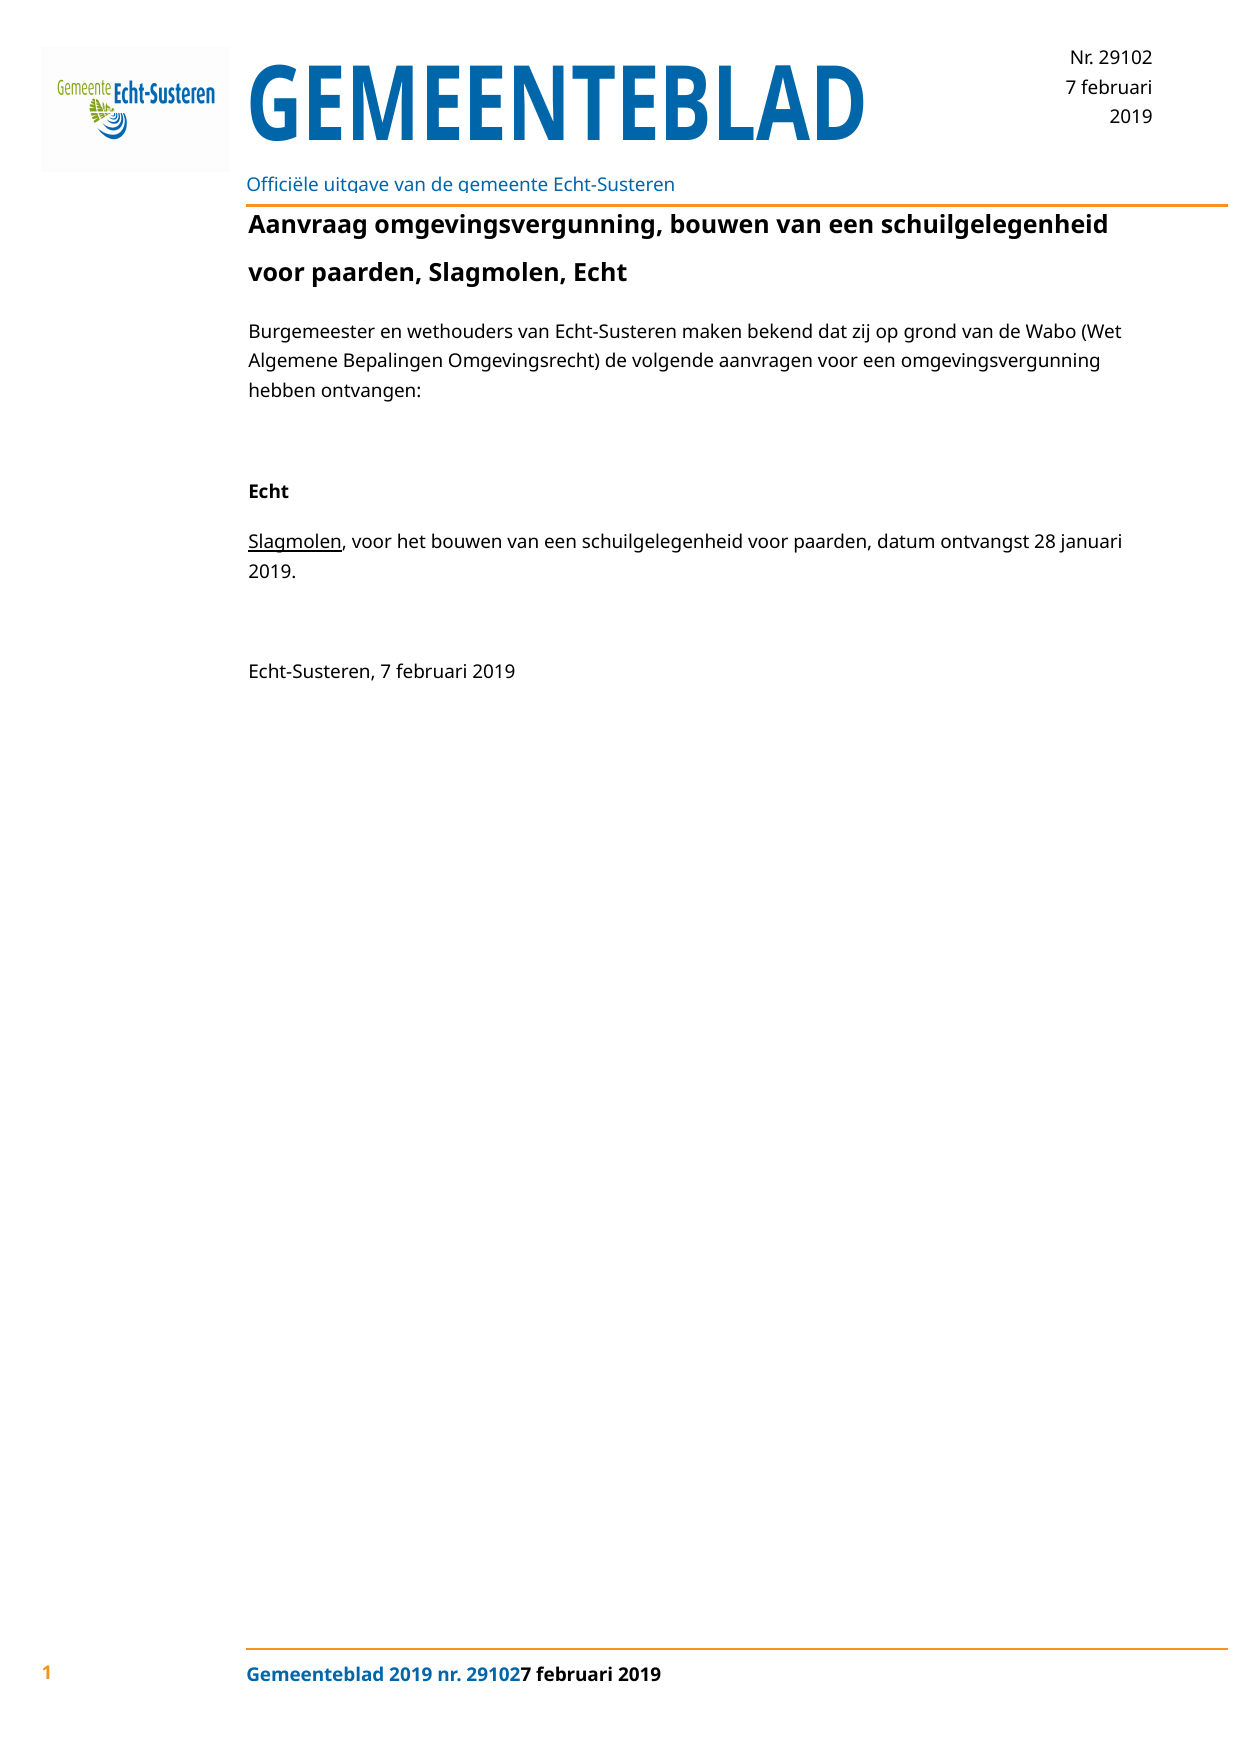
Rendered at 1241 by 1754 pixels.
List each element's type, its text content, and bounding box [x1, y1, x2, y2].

picture [41, 47, 231, 172]
text Aanvraag omgevingsvergunning, bouwen van een schuilgelegenheid voor paarden, Slagmolen, Echt [248, 207, 1152, 288]
text Echt-Susteren, 7 februari 2019 [248, 659, 1152, 684]
text Burgemeester en wethouders van Echt-Susteren maken bekend dat zij op grond van de Wabo (Wet Algemene Bepalingen Omgevingsrecht) de volgende aanvragen voor een omgevingsvergunning hebben ontvangen: [248, 318, 1152, 403]
text Slagmolen, voor het bouwen van een schuilgelegenheid voor paarden, datum ontvangst 28 januari 2019. [248, 528, 1152, 584]
text Echt [248, 478, 1152, 504]
